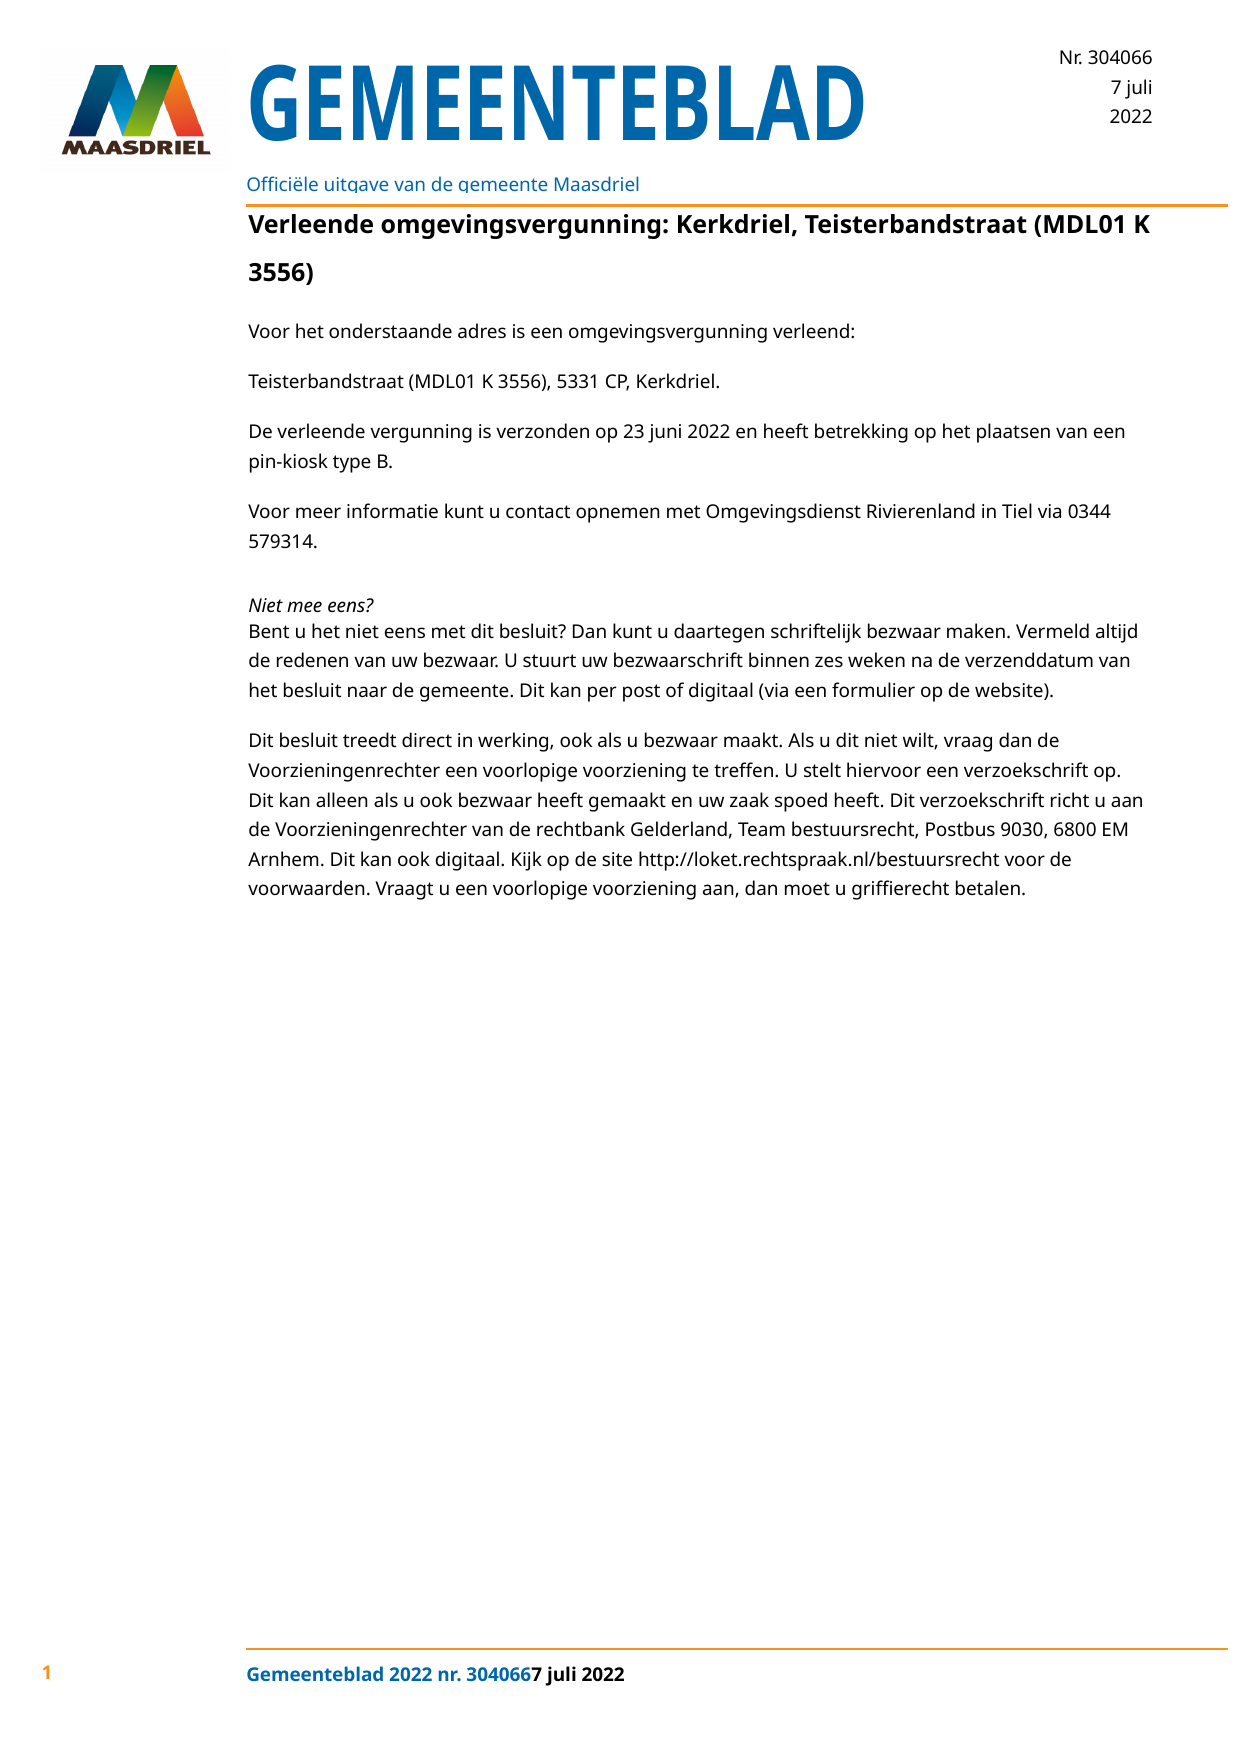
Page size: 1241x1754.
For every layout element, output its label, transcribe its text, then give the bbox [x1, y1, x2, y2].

text Niet mee eens? [248, 592, 1152, 618]
text De verleende vergunning is verzonden op 23 juni 2022 en heeft betrekking op het plaatsen van een pin-kiosk type B. [248, 419, 1152, 474]
text Verleende omgevingsvergunning: Kerkdriel, Teisterbandstraat (MDL01 K 3556) [248, 207, 1152, 288]
text Bent u het niet eens met dit besluit? Dan kunt u daartegen schriftelijk bezwaar maken. Vermeld altijd de redenen van uw bezwaar. U stuurt uw bezwaarschrift binnen zes weken na de verzenddatum van het besluit naar de gemeente. Dit kan per post of digitaal (via een formulier op de website). [248, 618, 1152, 703]
picture [41, 47, 231, 172]
text Teisterbandstraat (MDL01 K 3556), 5331 CP, Kerkdriel. [248, 368, 1152, 394]
text Voor meer informatie kunt u contact opnemen met Omgevingsdienst Rivierenland in Tiel via 0344 579314. [248, 499, 1152, 554]
text Dit besluit treedt direct in werking, ook als u bezwaar maakt. Als u dit niet wilt, vraag dan de Voorzieningenrechter een voorlopige voorziening te treffen. U stelt hiervoor een verzoekschrift op. Dit kan alleen als u ook bezwaar heeft gemaakt en uw zaak spoed heeft. Dit verzoekschrift richt u aan de Voorzieningenrechter van de rechtbank Gelderland, Team bestuursrecht, Postbus 9030, 6800 EM Arnhem. Dit kan ook digitaal. Kijk op de site http://loket.rechtspraak.nl/bestuursrecht voor de voorwaarden. Vraagt u een voorlopige voorziening aan, dan moet u griffierecht betalen. [248, 728, 1152, 901]
text Voor het onderstaande adres is een omgevingsvergunning verleend: [248, 318, 1152, 344]
